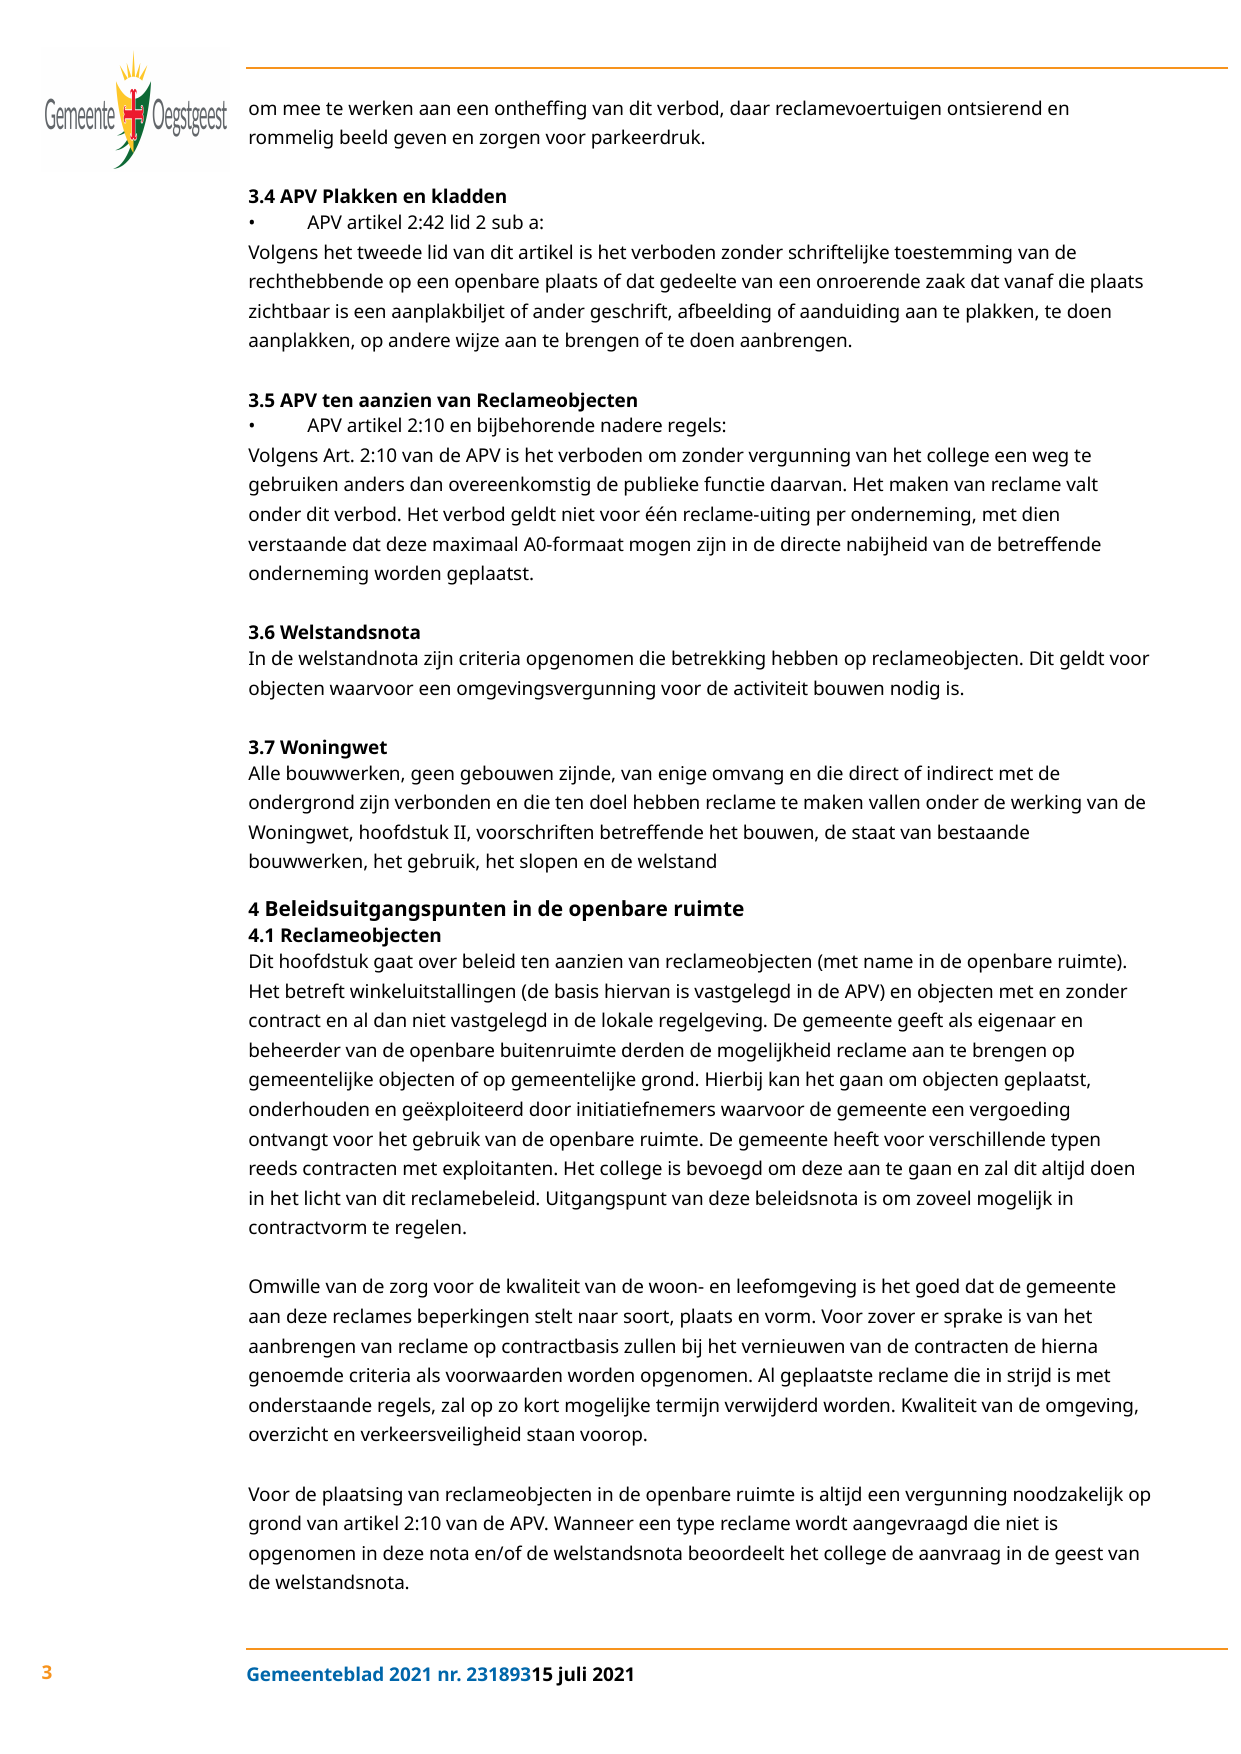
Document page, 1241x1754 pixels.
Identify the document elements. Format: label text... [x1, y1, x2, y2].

text Alle bouwwerken, geen gebouwen zijnde, van enige omvang en die direct of indirect met de ondergrond zijn verbonden en die ten doel hebben reclame te maken vallen onder de werking van de Woningwet, hoofdstuk II, voorschriften betreffende het bouwen, de staat van bestaande bouwwerken, het gebruik, het slopen en de welstand [248, 760, 1152, 874]
text 3.4 APV Plakken en kladden [248, 183, 1152, 209]
text om mee te werken aan een ontheffing van dit verbod, daar reclamevoertuigen ontsierend en rommelig beeld geven en zorgen voor parkeerdruk. [248, 95, 1152, 150]
text Omwille van de zorg voor de kwaliteit van de woon- en leefomgeving is het goed dat de gemeente aan deze reclames beperkingen stelt naar soort, plaats en vorm. Voor zover er sprake is van het aanbrengen van reclame op contractbasis zullen bij het vernieuwen van de contracten de hierna genoemde criteria als voorwaarden worden opgenomen. Al geplaatste reclame die in strijd is met onderstaande regels, zal op zo kort mogelijke termijn verwijderd worden. Kwaliteit van de omgeving, overzicht en verkeersveiligheid staan voorop. [248, 1274, 1152, 1447]
text 3.5 APV ten aanzien van Reclameobjecten [248, 387, 1152, 412]
text 3.7 Woningwet [248, 734, 1152, 760]
text 4 Beleidsuitgangspunten in de openbare ruimte [248, 894, 1152, 923]
text Voor de plaatsing van reclameobjecten in de openbare ruimte is altijd een vergunning noodzakelijk op grond van artikel 2:10 van de APV. Wanneer een type reclame wordt aangevraagd die niet is opgenomen in deze nota en/of de welstandsnota beoordeelt het college de aanvraag in de geest van de welstandsnota. [248, 1481, 1152, 1595]
list APV artikel 2:10 en bijbehorende nadere regels: [248, 412, 1152, 438]
picture [41, 47, 231, 172]
text In de welstandnota zijn criteria opgenomen die betrekking hebben op reclameobjecten. Dit geldt voor objecten waarvoor een omgevingsvergunning voor de activiteit bouwen nodig is. [248, 645, 1152, 701]
text Volgens het tweede lid van dit artikel is het verboden zonder schriftelijke toestemming van de rechthebbende op een openbare plaats of dat gedeelte van een onroerende zaak dat vanaf die plaats zichtbaar is een aanplakbiljet of ander geschrift, afbeelding of aanduiding aan te plakken, te doen aanplakken, op andere wijze aan te brengen of te doen aanbrengen. [248, 239, 1152, 353]
text 4.1 Reclameobjecten [248, 923, 1152, 948]
text 3.6 Welstandsnota [248, 619, 1152, 645]
text Dit hoofdstuk gaat over beleid ten aanzien van reclameobjecten (met name in de openbare ruimte). Het betreft winkeluitstallingen (de basis hiervan is vastgelegd in de APV) en objecten met en zonder contract en al dan niet vastgelegd in de lokale regelgeving. De gemeente geeft als eigenaar en beheerder van de openbare buitenruimte derden de mogelijkheid reclame aan te brengen op gemeentelijke objecten of op gemeentelijke grond. Hierbij kan het gaan om objecten geplaatst, onderhouden en geëxploiteerd door initiatiefnemers waarvoor de gemeente een vergoeding ontvangt voor het gebruik van de openbare ruimte. De gemeente heeft voor verschillende typen reeds contracten met exploitanten. Het college is bevoegd om deze aan te gaan en zal dit altijd doen in het licht van dit reclamebeleid. Uitgangspunt van deze beleidsnota is om zoveel mogelijk in contractvorm te regelen. [248, 948, 1152, 1240]
text Volgens Art. 2:10 van de APV is het verboden om zonder vergunning van het college een weg te gebruiken anders dan overeenkomstig de publieke functie daarvan. Het maken van reclame valt onder dit verbod. Het verbod geldt niet voor één reclame-uiting per onderneming, met dien verstaande dat deze maximaal A0-formaat mogen zijn in de directe nabijheid van de betreffende onderneming worden geplaatst. [248, 442, 1152, 586]
list APV artikel 2:42 lid 2 sub a: [248, 209, 1152, 235]
